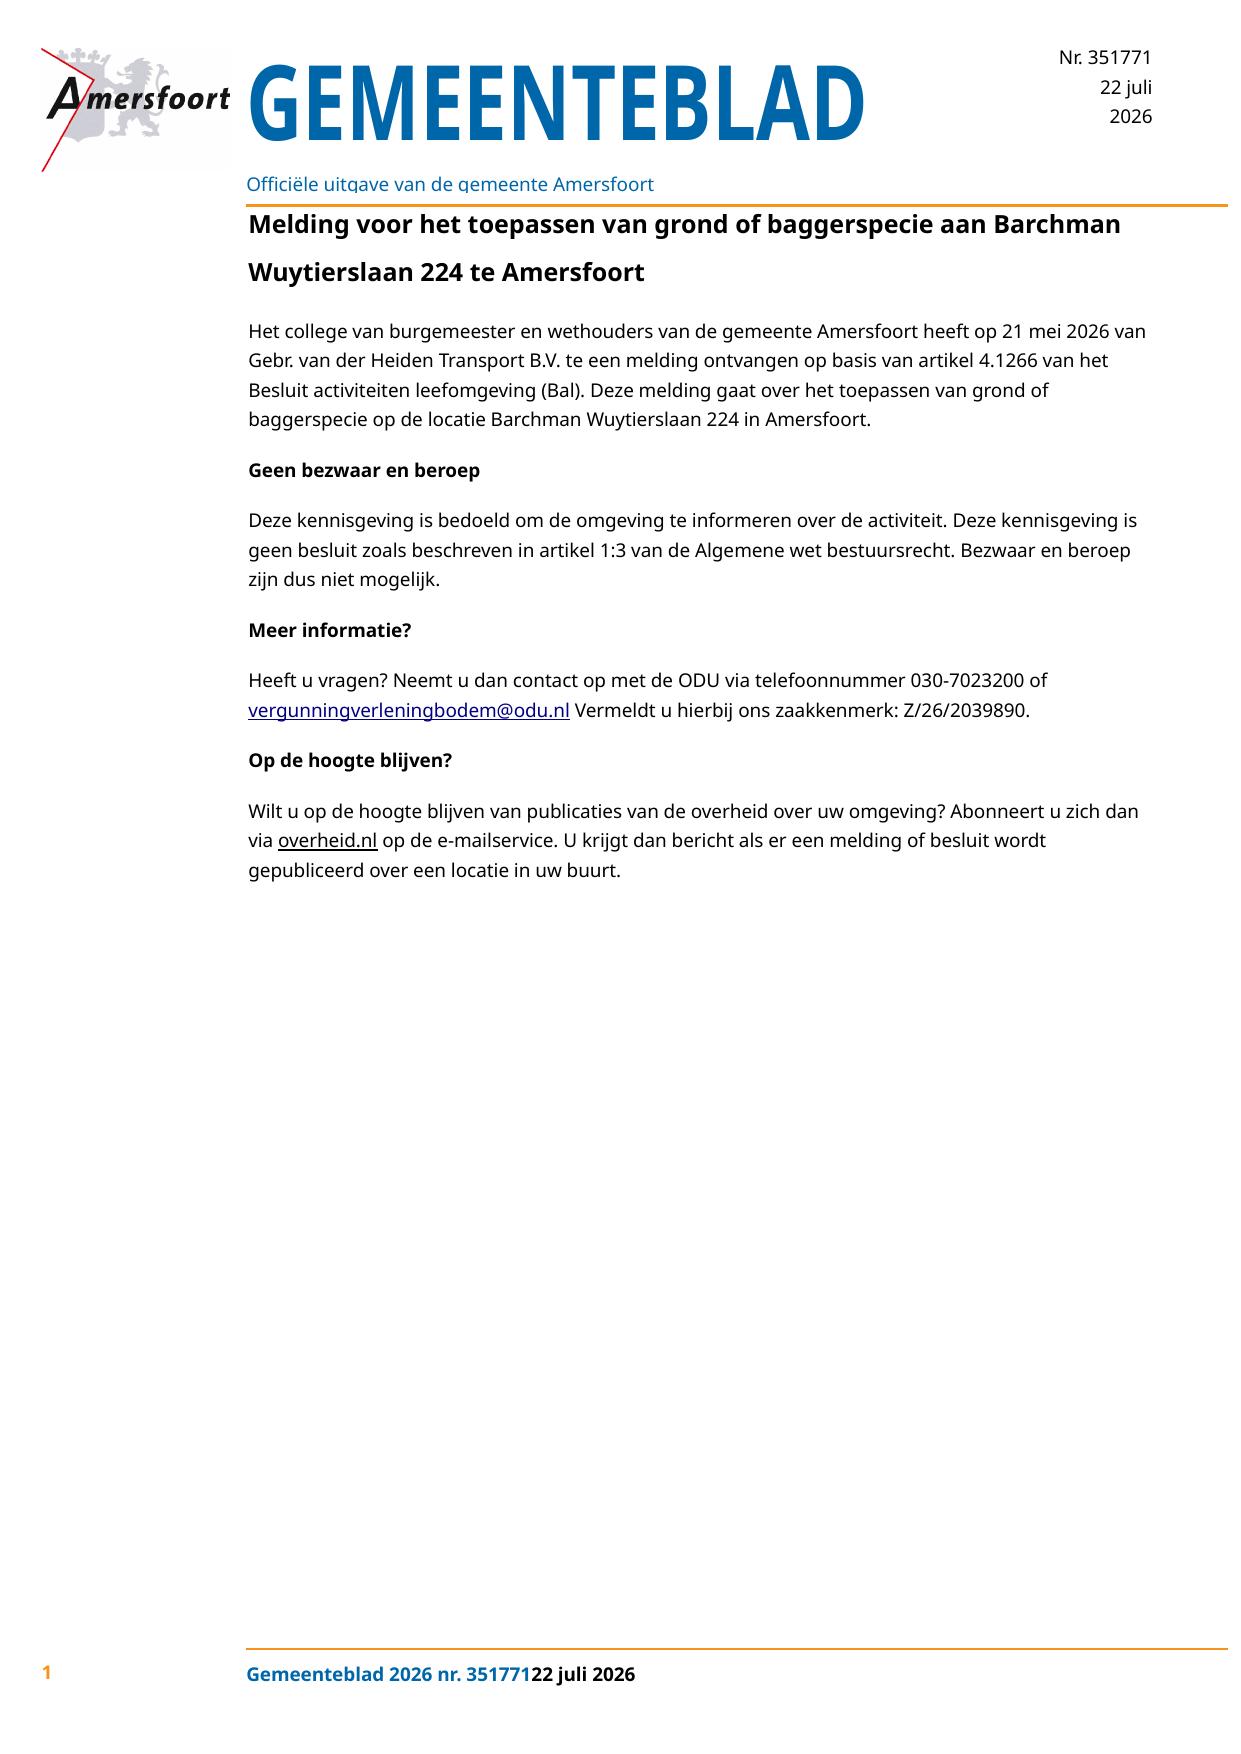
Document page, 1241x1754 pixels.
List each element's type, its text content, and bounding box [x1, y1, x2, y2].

text Deze kennisgeving is bedoeld om de omgeving te informeren over de activiteit. Deze kennisgeving is geen besluit zoals beschreven in artikel 1:3 van de Algemene wet bestuursrecht. Bezwaar en beroep zijn dus niet mogelijk. [248, 507, 1152, 592]
text Geen bezwaar en beroep [248, 457, 1152, 483]
text Melding voor het toepassen van grond of baggerspecie aan Barchman Wuytierslaan 224 te Amersfoort [248, 207, 1152, 288]
picture [41, 47, 231, 172]
text Wilt u op de hoogte blijven van publicaties van de overheid over uw omgeving? Abonneert u zich dan via overheid.nl op de e-mailservice. U krijgt dan bericht als er een melding of besluit wordt gepubliceerd over een locatie in uw buurt. [248, 798, 1152, 883]
text Het college van burgemeester en wethouders van de gemeente Amersfoort heeft op 21 mei 2026 van Gebr. van der Heiden Transport B.V. te een melding ontvangen op basis van artikel 4.1266 van het Besluit activiteiten leefomgeving (Bal). Deze melding gaat over het toepassen van grond of baggerspecie op de locatie Barchman Wuytierslaan 224 in Amersfoort. [248, 318, 1152, 432]
text Op de hoogte blijven? [248, 747, 1152, 773]
text Heeft u vragen? Neemt u dan contact op met de ODU via telefoonnummer 030-7023200 of vergunningverleningbodem@odu.nl Vermeldt u hierbij ons zaakkenmerk: Z/26/2039890. [248, 667, 1152, 723]
text Meer informatie? [248, 617, 1152, 643]
